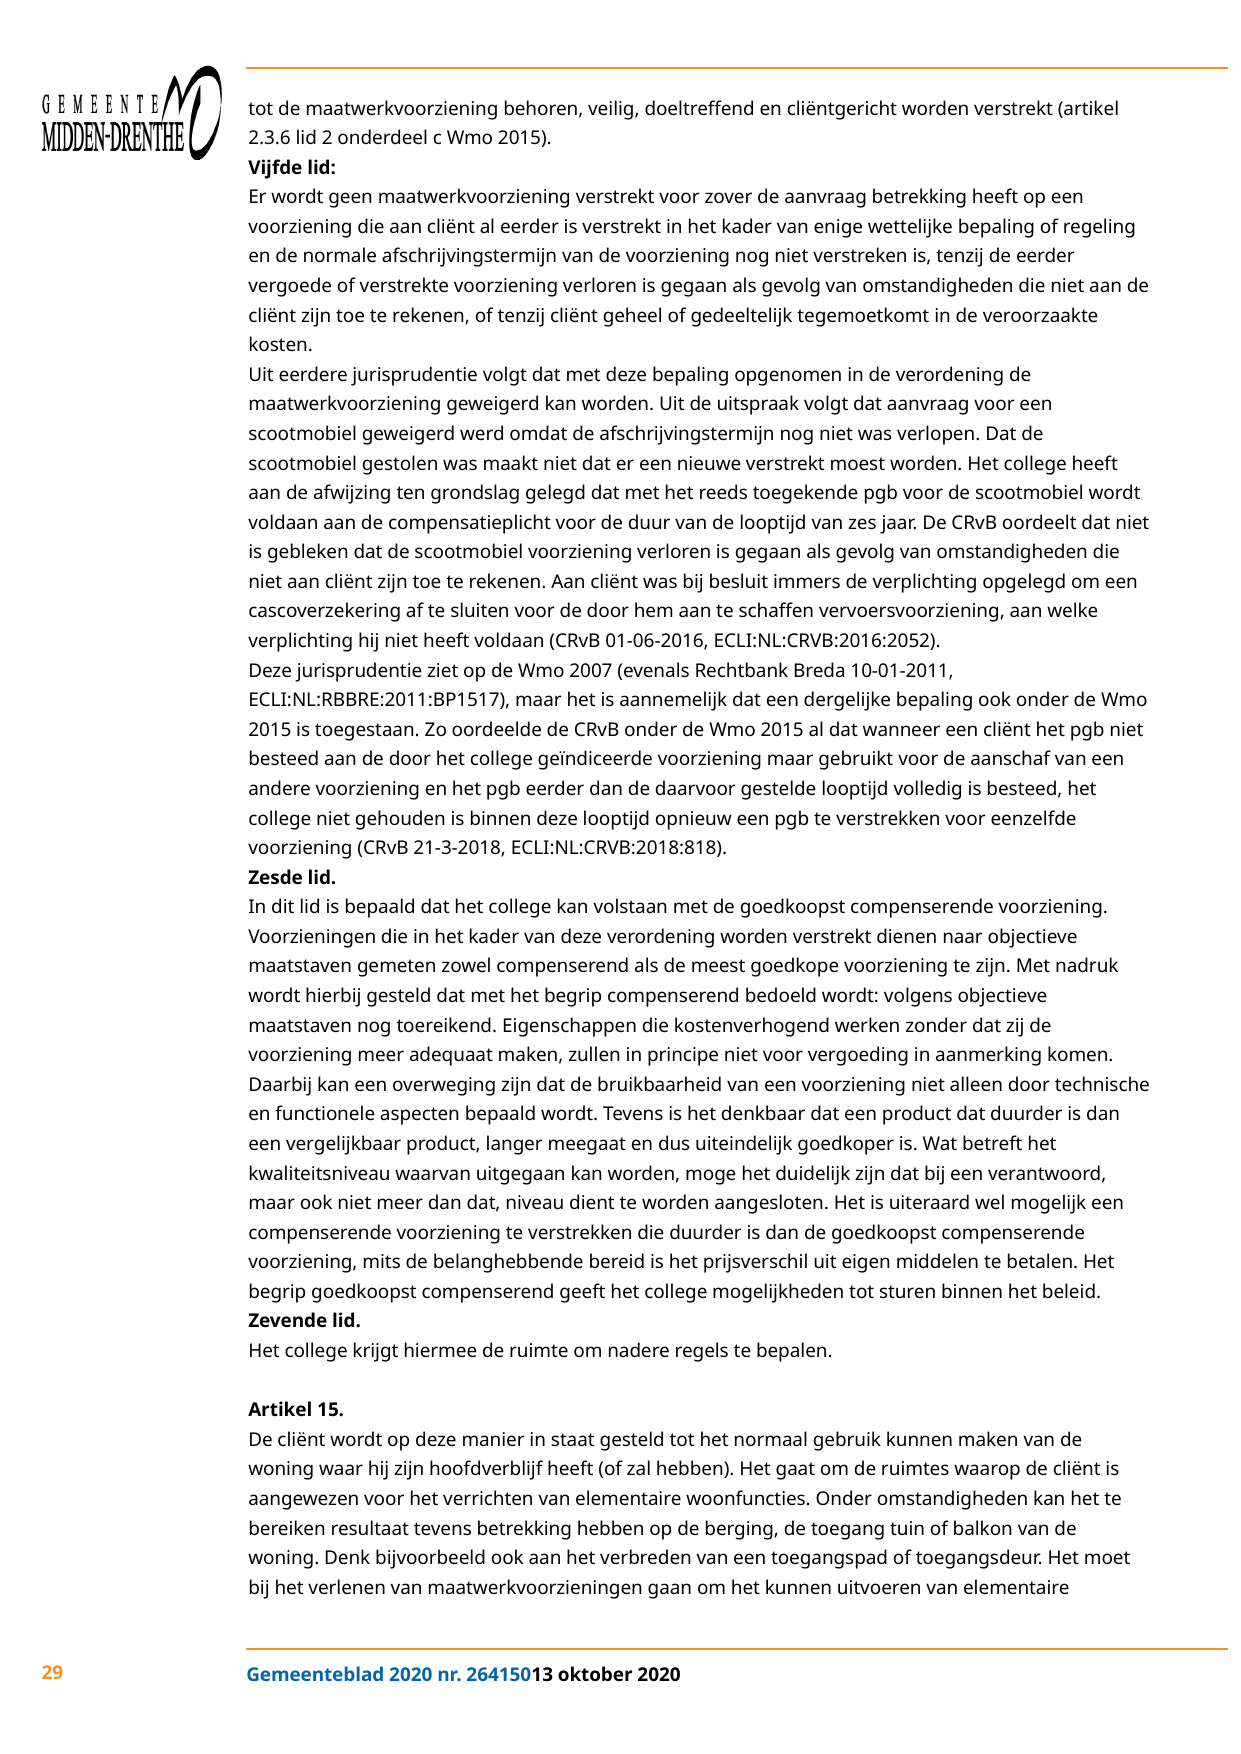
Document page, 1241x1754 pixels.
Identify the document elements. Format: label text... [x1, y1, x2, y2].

text Er wordt geen maatwerkvoorziening verstrekt voor zover de aanvraag betrekking heeft op een voorziening die aan cliënt al eerder is verstrekt in het kader van enige wettelijke bepaling of regeling en de normale afschrijvingstermijn van de voorziening nog niet verstreken is, tenzij de eerder vergoede of verstrekte voorziening verloren is gegaan als gevolg van omstandigheden die niet aan de cliënt zijn toe te rekenen, of tenzij cliënt geheel of gedeeltelijk tegemoetkomt in de veroorzaakte kosten. [248, 183, 1152, 357]
text Uit eerdere jurisprudentie volgt dat met deze bepaling opgenomen in de verordening de maatwerkvoorziening geweigerd kan worden. Uit de uitspraak volgt dat aanvraag voor een scootmobiel geweigerd werd omdat de afschrijvingstermijn nog niet was verlopen. Dat de scootmobiel gestolen was maakt niet dat er een nieuwe verstrekt moest worden. Het college heeft aan de afwijzing ten grondslag gelegd dat met het reeds toegekende pgb voor de scootmobiel wordt voldaan aan de compensatieplicht voor de duur van de looptijd van zes jaar. De CRvB oordeelt dat niet is gebleken dat de scootmobiel voorziening verloren is gegaan als gevolg van omstandigheden die niet aan cliënt zijn toe te rekenen. Aan cliënt was bij besluit immers de verplichting opgelegd om een cascoverzekering af te sluiten voor de door hem aan te schaffen vervoersvoorziening, aan welke verplichting hij niet heeft voldaan (CRvB 01-06-2016, ECLI:NL:CRVB:2016:2052). [248, 361, 1152, 653]
text De cliënt wordt op deze manier in staat gesteld tot het normaal gebruik kunnen maken van de woning waar hij zijn hoofdverblijf heeft (of zal hebben). Het gaat om de ruimtes waarop de cliënt is aangewezen voor het verrichten van elementaire woonfuncties. Onder omstandigheden kan het te bereiken resultaat tevens betrekking hebben op de berging, de toegang tuin of balkon van de woning. Denk bijvoorbeeld ook aan het verbreden van een toegangspad of toegangsdeur. Het moet bij het verlenen van maatwerkvoorzieningen gaan om het kunnen uitvoeren van elementaire [248, 1426, 1152, 1600]
text Het college krijgt hiermee de ruimte om nadere regels te bepalen. [248, 1337, 1152, 1363]
text Zesde lid. [248, 864, 1152, 890]
text Zevende lid. [248, 1308, 1152, 1333]
picture [41, 47, 231, 172]
text Artikel 15. [248, 1396, 1152, 1422]
text Deze jurisprudentie ziet op de Wmo 2007 (evenals Rechtbank Breda 10-01-2011, ECLI:NL:RBBRE:2011:BP1517), maar het is aannemelijk dat een dergelijke bepaling ook onder de Wmo 2015 is toegestaan. Zo oordeelde de CRvB onder de Wmo 2015 al dat wanneer een cliënt het pgb niet besteed aan de door het college geïndiceerde voorziening maar gebruikt voor de aanschaf van een andere voorziening en het pgb eerder dan de daarvoor gestelde looptijd volledig is besteed, het college niet gehouden is binnen deze looptijd opnieuw een pgb te verstrekken voor eenzelfde voorziening (CRvB 21-3-2018, ECLI:NL:CRVB:2018:818). [248, 657, 1152, 860]
text In dit lid is bepaald dat het college kan volstaan met de goedkoopst compenserende voorziening. Voorzieningen die in het kader van deze verordening worden verstrekt dienen naar objectieve maatstaven gemeten zowel compenserend als de meest goedkope voorziening te zijn. Met nadruk wordt hierbij gesteld dat met het begrip compenserend bedoeld wordt: volgens objectieve maatstaven nog toereikend. Eigenschappen die kostenverhogend werken zonder dat zij de voorziening meer adequaat maken, zullen in principe niet voor vergoeding in aanmerking komen. Daarbij kan een overweging zijn dat de bruikbaarheid van een voorziening niet alleen door technische en functionele aspecten bepaald wordt. Tevens is het denkbaar dat een product dat duurder is dan een vergelijkbaar product, langer meegaat en dus uiteindelijk goedkoper is. Wat betreft het kwaliteitsniveau waarvan uitgegaan kan worden, moge het duidelijk zijn dat bij een verantwoord, maar ook niet meer dan dat, niveau dient te worden aangesloten. Het is uiteraard wel mogelijk een compenserende voorziening te verstrekken die duurder is dan de goedkoopst compenserende voorziening, mits de belanghebbende bereid is het prijsverschil uit eigen middelen te betalen. Het begrip goedkoopst compenserend geeft het college mogelijkheden tot sturen binnen het beleid. [248, 893, 1152, 1304]
text Vijfde lid: [248, 154, 1152, 180]
text tot de maatwerkvoorziening behoren, veilig, doeltreffend en cliëntgericht worden verstrekt (artikel 2.3.6 lid 2 onderdeel c Wmo 2015). [248, 95, 1152, 150]
